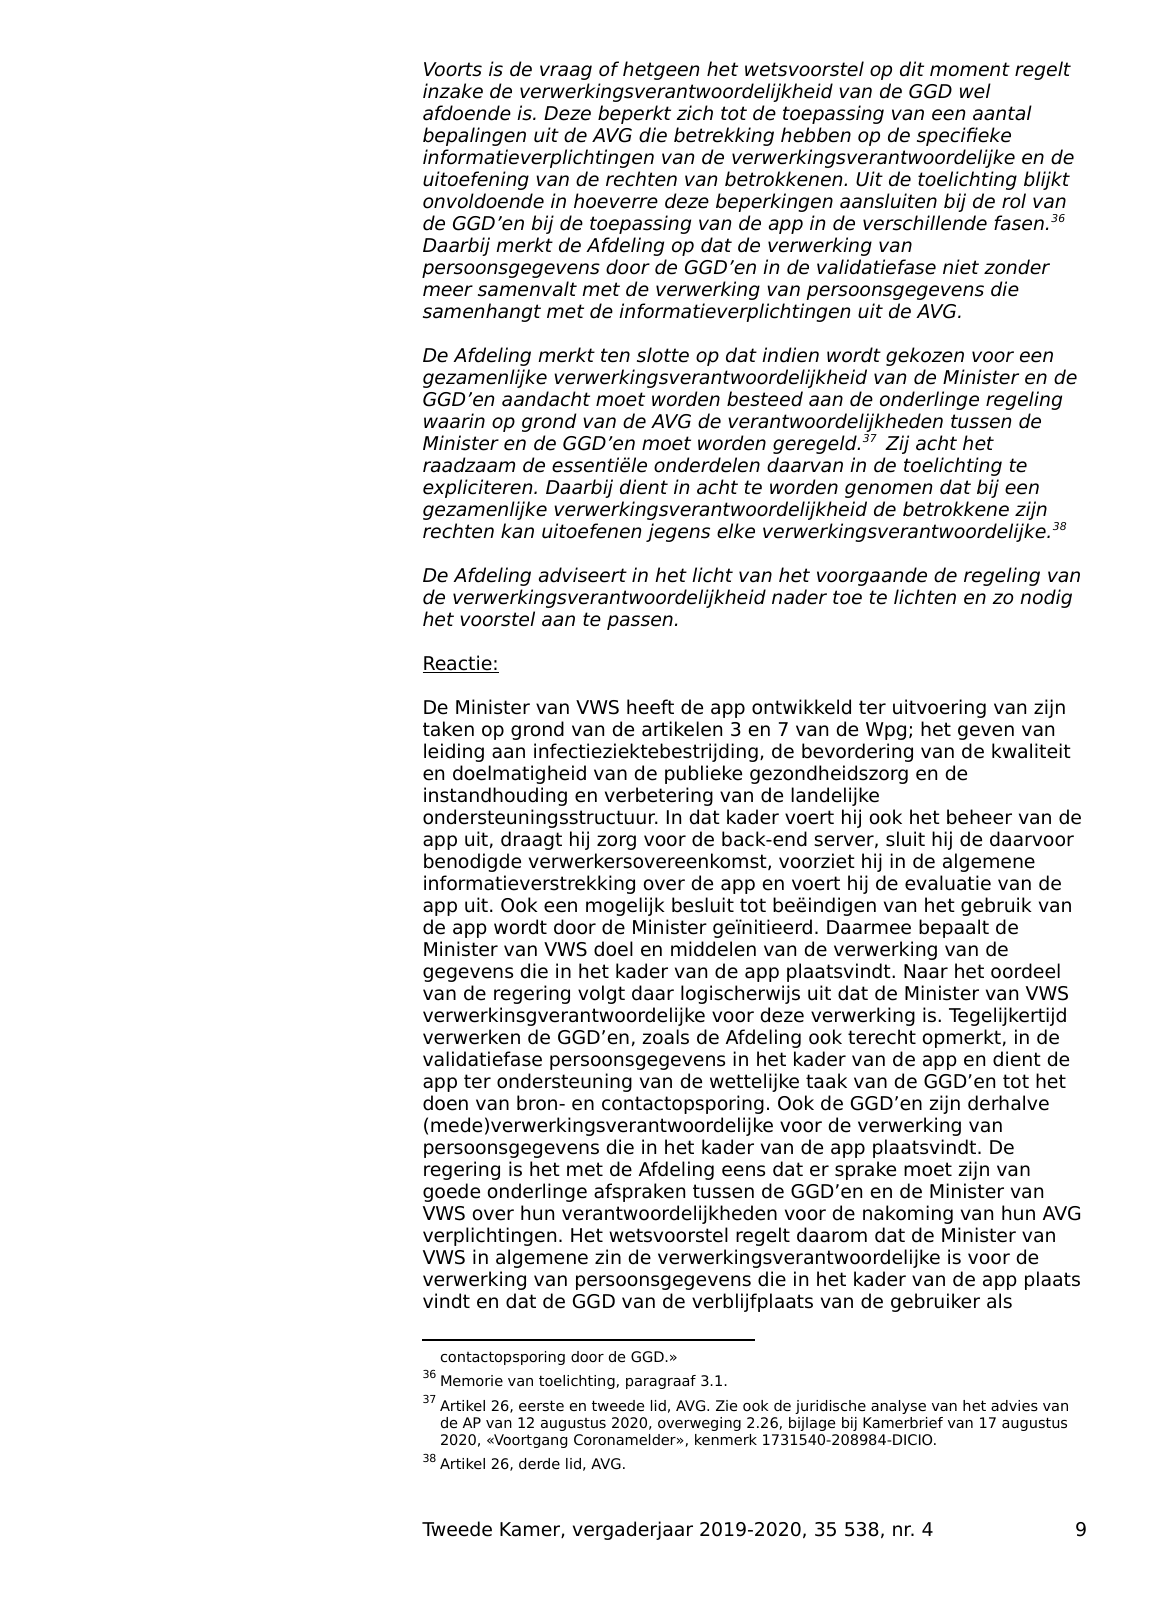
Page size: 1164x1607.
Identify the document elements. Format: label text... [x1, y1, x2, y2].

text De Minister van VWS heeft de app ontwikkeld ter uitvoering van zijn taken op grond van de artikelen 3 en 7 van de Wpg; het geven van leiding aan infectieziektebestrijding, de bevordering van de kwaliteit en doelmatigheid van de publieke gezondheidszorg en de instandhouding en verbetering van de landelijke ondersteuningsstructuur. In dat kader voert hij ook het beheer van de app uit, draagt hij zorg voor de back-end server, sluit hij de daarvoor benodigde verwerkersovereenkomst, voorziet hij in de algemene informatieverstrekking over de app en voert hij de evaluatie van de app uit. Ook een mogelijk besluit tot beëindigen van het gebruik van de app wordt door de Minister geïnitieerd. Daarmee bepaalt de Minister van VWS doel en middelen van de verwerking van de gegevens die in het kader van de app plaatsvindt. Naar het oordeel van de regering volgt daar logischerwijs uit dat de Minister van VWS verwerkinsgverantwoordelijke voor deze verwerking is. Tegelijkertijd verwerken de GGD’en, zoals de Afdeling ook terecht opmerkt, in de validatiefase persoonsgegevens in het kader van de app en dient de app ter ondersteuning van de wettelijke taak van de GGD’en tot het doen van bron- en contactopsporing. Ook de GGD’en zijn derhalve (mede)verwerkingsverantwoordelijke voor de verwerking van persoonsgegevens die in het kader van de app plaatsvindt. De regering is het met de Afdeling eens dat er sprake moet zijn van goede onderlinge afspraken tussen de GGD’en en de Minister van VWS over hun verantwoordelijkheden voor de nakoming van hun AVG verplichtingen. Het wetsvoorstel regelt daarom dat de Minister van VWS in algemene zin de verwerkingsverantwoordelijke is voor de verwerking van persoonsgegevens die in het kader van de app plaats vindt en dat de GGD van de verblijfplaats van de gebruiker als [422, 697, 1087, 1313]
text Memorie van toelichting, paragraaf 3.1. [422, 1368, 1087, 1391]
text Artikel 26, derde lid, AVG. [422, 1452, 1087, 1474]
text De Afdeling adviseert in het licht van het voorgaande de regeling van de verwerkingsverantwoordelijkheid nader toe te lichten en zo nodig het voorstel aan te passen. [422, 565, 1087, 631]
text Voorts is de vraag of hetgeen het wetsvoorstel op dit moment regelt inzake de verwerkingsverantwoordelijkheid van de GGD wel afdoende is. Deze beperkt zich tot de toepassing van een aantal bepalingen uit de AVG die betrekking hebben op de specifieke informatieverplichtingen van de verwerkingsverantwoordelijke en de uitoefening van de rechten van betrokkenen. Uit de toelichting blijkt onvoldoende in hoeverre deze beperkingen aansluiten bij de rol van de GGD’en bij de toepassing van de app in de verschillende fasen. Daarbij merkt de Afdeling op dat de verwerking van persoonsgegevens door de GGD’en in de validatiefase niet zonder meer samenvalt met de verwerking van persoonsgegevens die samenhangt met de informatieverplichtingen uit de AVG. [422, 59, 1087, 323]
text contactopsporing door de GGD.» [422, 1349, 1087, 1366]
subtitle Reactie: [422, 653, 1087, 675]
text Artikel 26, eerste en tweede lid, AVG. Zie ook de juridische analyse van het advies van de AP van 12 augustus 2020, overweging 2.26, bijlage bij Kamerbrief van 17 augustus 2020, «Voortgang Coronamelder», kenmerk 1731540-208984-DICIO. [422, 1393, 1087, 1449]
text De Afdeling merkt ten slotte op dat indien wordt gekozen voor een gezamenlijke verwerkingsverantwoordelijkheid van de Minister en de GGD’en aandacht moet worden besteed aan de onderlinge regeling waarin op grond van de AVG de verantwoordelijkheden tussen de Minister en de GGD’en moet worden geregeld. Zij acht het raadzaam de essentiële onderdelen daarvan in de toelichting te expliciteren. Daarbij dient in acht te worden genomen dat bij een gezamenlijke verwerkingsverantwoordelijkheid de betrokkene zijn rechten kan uitoefenen jegens elke verwerkingsverantwoordelijke. [422, 345, 1087, 543]
